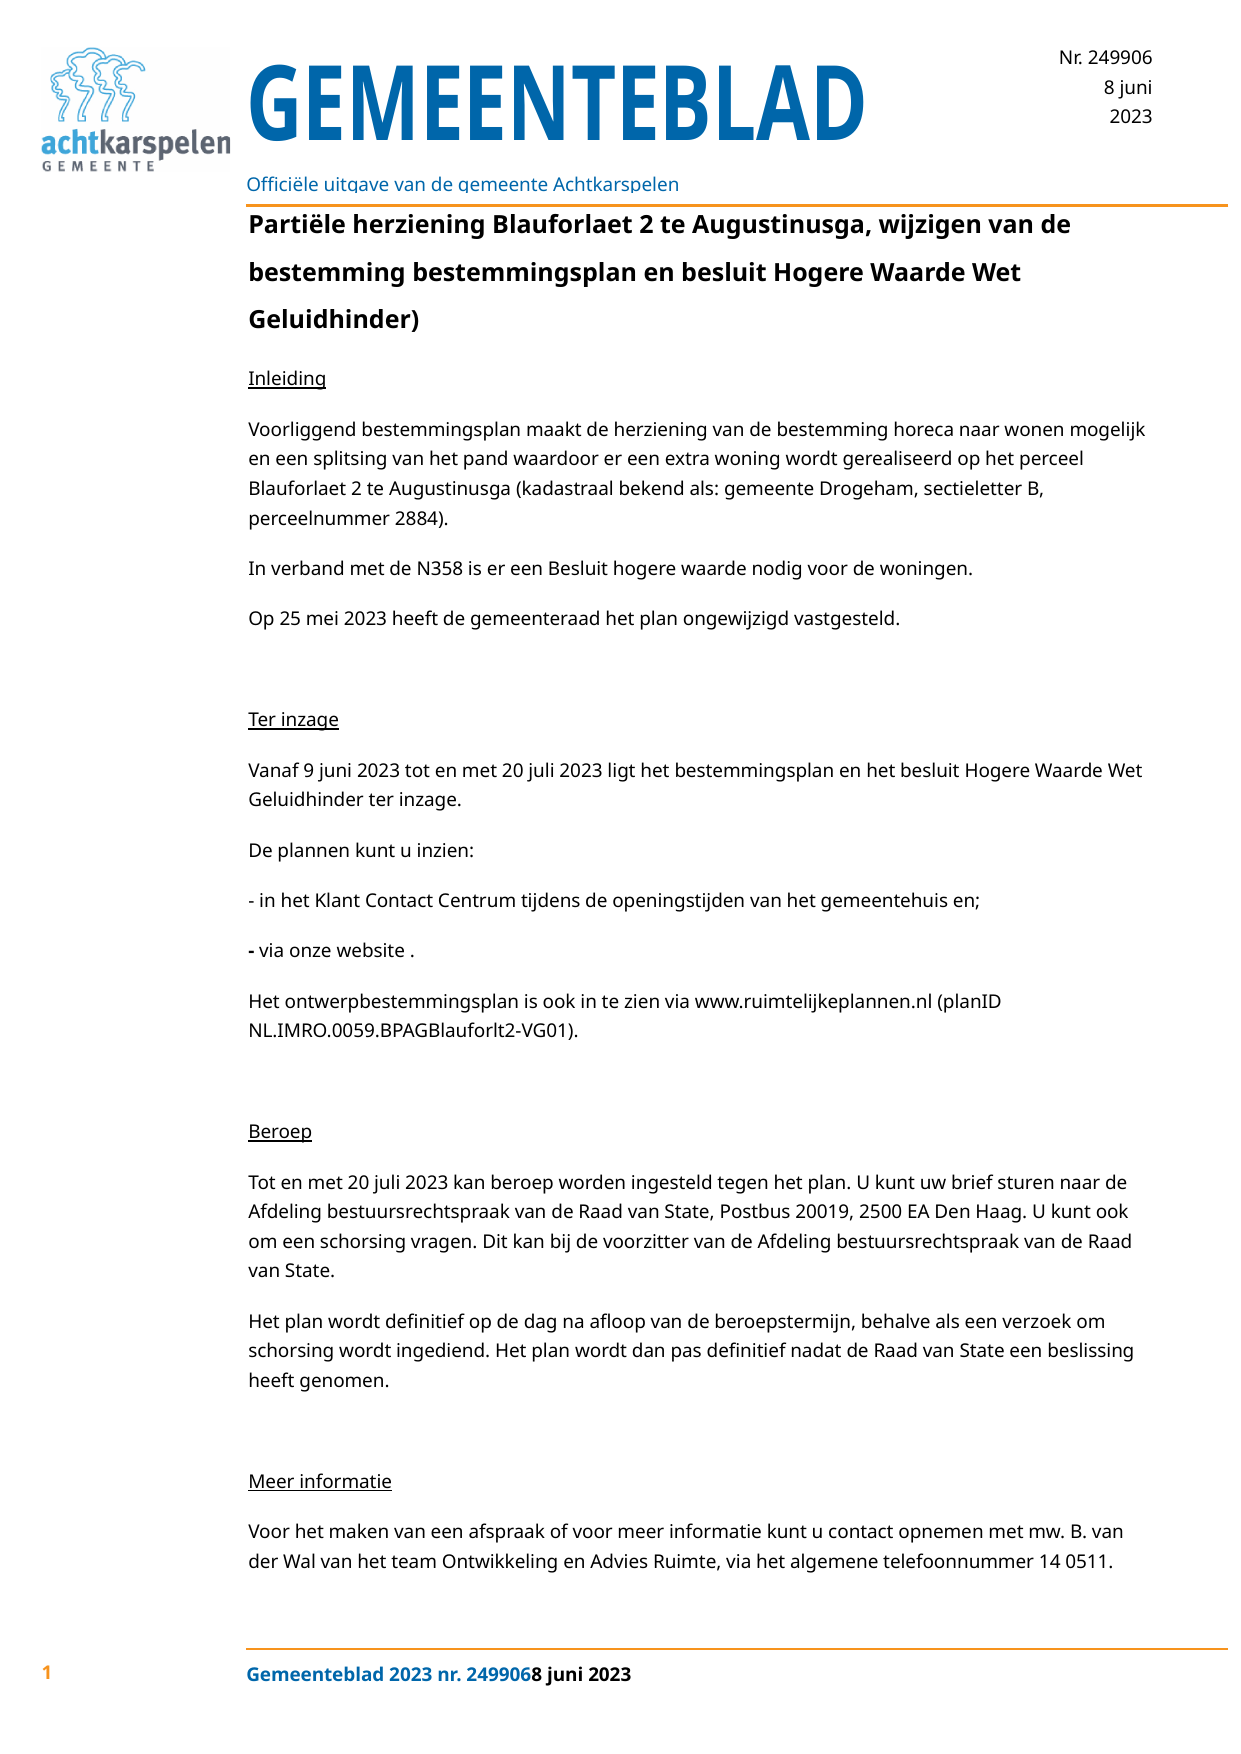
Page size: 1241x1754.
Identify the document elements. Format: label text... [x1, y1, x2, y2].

text Inleiding [248, 366, 1152, 391]
text Partiële herziening Blauforlaet 2 te Augustinusga, wijzigen van de bestemming bestemmingsplan en besluit Hogere Waarde Wet Geluidhinder) [248, 207, 1152, 336]
text Tot en met 20 juli 2023 kan beroep worden ingesteld tegen het plan. U kunt uw brief sturen naar de Afdeling bestuurs­recht­spraak van de Raad van State, Postbus 20019, 2500 EA Den Haag. U kunt ook om een schorsing vragen. Dit kan bij de voorzitter van de Afdeling bestuursrechtspraak van de Raad van State. [248, 1169, 1152, 1283]
text De plannen kunt u inzien: [248, 837, 1152, 862]
text In verband met de N358 is er een Besluit hogere waarde nodig voor de woningen. [248, 555, 1152, 581]
text Het plan wordt definitief op de dag na afloop van de beroepstermijn, behalve als een verzoek om schorsing wordt ingediend. Het plan wordt dan pas definitief nadat de Raad van State een beslissing heeft genomen. [248, 1308, 1152, 1393]
text Het ontwerpbestemmingsplan is ook in te zien via www.ruimtelijkeplannen.nl (planID NL.IMRO.0059.BPAGBlauforlt2-VG01). [248, 988, 1152, 1043]
text Meer informatie [248, 1468, 1152, 1494]
text Ter inzage [248, 706, 1152, 732]
text Beroep [248, 1118, 1152, 1144]
text Vanaf 9 juni 2023 tot en met 20 juli 2023 ligt het bestemmingsplan en het besluit Hogere Waarde Wet Geluidhinder ter inzage. [248, 757, 1152, 812]
text - in het Klant Contact Centrum tijdens de openingstijden van het gemeentehuis en; [248, 887, 1152, 913]
picture [41, 47, 231, 172]
text Op 25 mei 2023 heeft de gemeenteraad het plan ongewijzigd vastgesteld. [248, 606, 1152, 631]
text Voorliggend bestemmingsplan maakt de herziening van de bestemming horeca naar wonen mogelijk en een splitsing van het pand waardoor er een extra woning wordt gerealiseerd op het perceel Blauforlaet 2 te Augustinusga (kadastraal bekend als: gemeente Drogeham, sectieletter B, perceelnummer 2884). [248, 416, 1152, 530]
text Voor het maken van een afspraak of voor meer informatie kunt u contact opnemen met mw. B. van der Wal van het team Ontwikkeling en Advies Ruimte, via het algemene telefoonnummer 14 0511. [248, 1518, 1152, 1574]
text - via onze website . [248, 938, 1152, 963]
